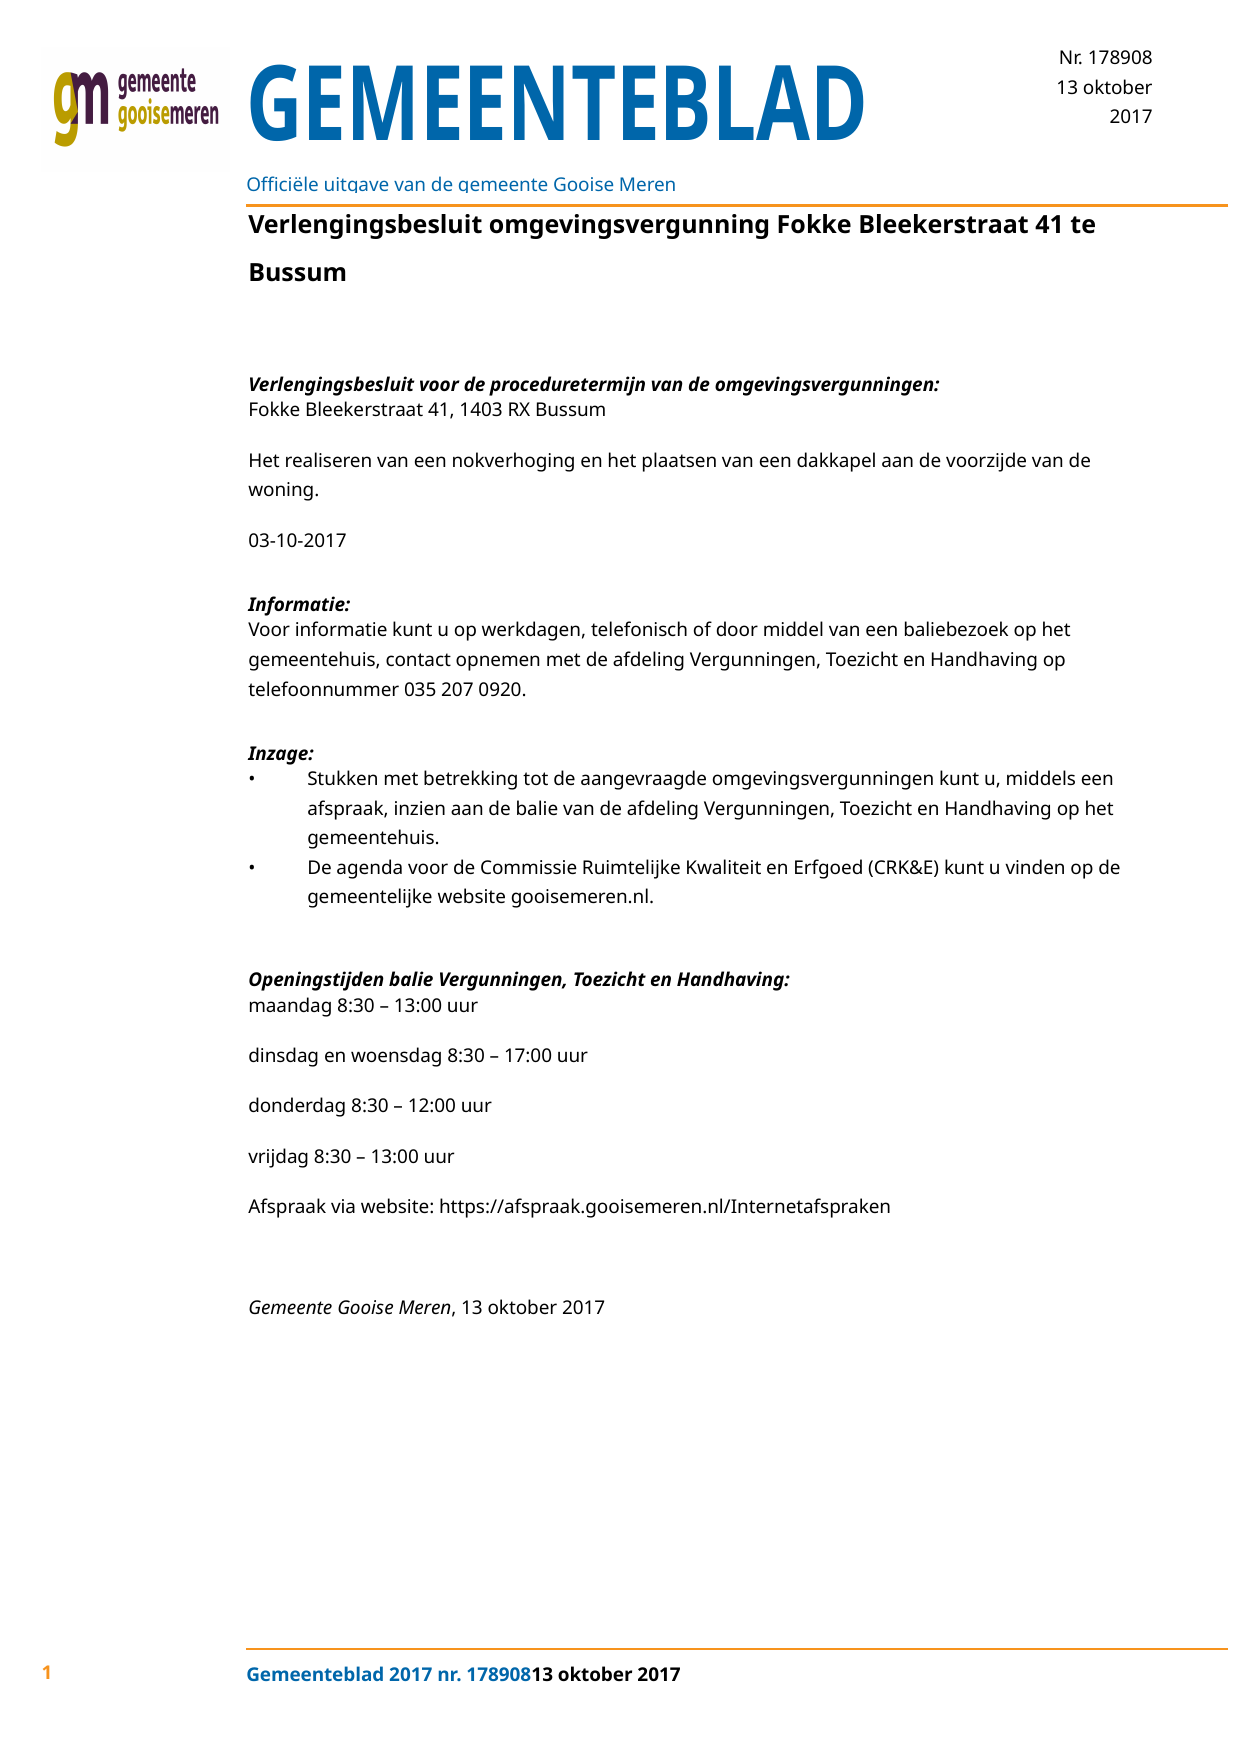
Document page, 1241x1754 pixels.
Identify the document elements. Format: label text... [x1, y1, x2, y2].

text Verlengingsbesluit voor de proceduretermijn van de omgevingsvergunningen: [248, 371, 1152, 396]
list Stukken met betrekking tot de aangevraagde omgevingsvergunningen kunt u, middels een afspraak, inzien aan de balie van de afdeling Vergunningen, Toezicht en Handhaving op het gemeentehuis. [248, 765, 1152, 850]
text 03-10-2017 [248, 527, 1152, 553]
text Voor informatie kunt u op werkdagen, telefonisch of door middel van een baliebezoek op het gemeentehuis, contact opnemen met de afdeling Vergunningen, Toezicht en Handhaving op telefoonnummer 035 207 0920. [248, 617, 1152, 701]
text donderdag 8:30 – 12:00 uur [248, 1093, 1152, 1118]
text Openingstijden balie Vergunningen, Toezicht en Handhaving: [248, 966, 1152, 992]
text Gemeente Gooise Meren, 13 oktober 2017 [248, 1294, 1152, 1320]
text maandag 8:30 – 13:00 uur [248, 992, 1152, 1018]
text Informatie: [248, 591, 1152, 617]
text Verlengingsbesluit omgevingsvergunning Fokke Bleekerstraat 41 te Bussum [248, 207, 1152, 288]
text Afspraak via website: https://afspraak.gooisemeren.nl/Internetafspraken [248, 1193, 1152, 1219]
text Fokke Bleekerstraat 41, 1403 RX Bussum [248, 396, 1152, 422]
text vrijdag 8:30 – 13:00 uur [248, 1143, 1152, 1169]
text Het realiseren van een nokverhoging en het plaatsen van een dakkapel aan de voorzijde van de woning. [248, 447, 1152, 502]
text Inzage: [248, 740, 1152, 765]
picture [41, 47, 231, 172]
text dinsdag en woensdag 8:30 – 17:00 uur [248, 1042, 1152, 1068]
list De agenda voor de Commissie Ruimtelijke Kwaliteit en Erfgoed (CRK&E) kunt u vinden op de gemeentelijke website gooisemeren.nl. [248, 854, 1152, 909]
